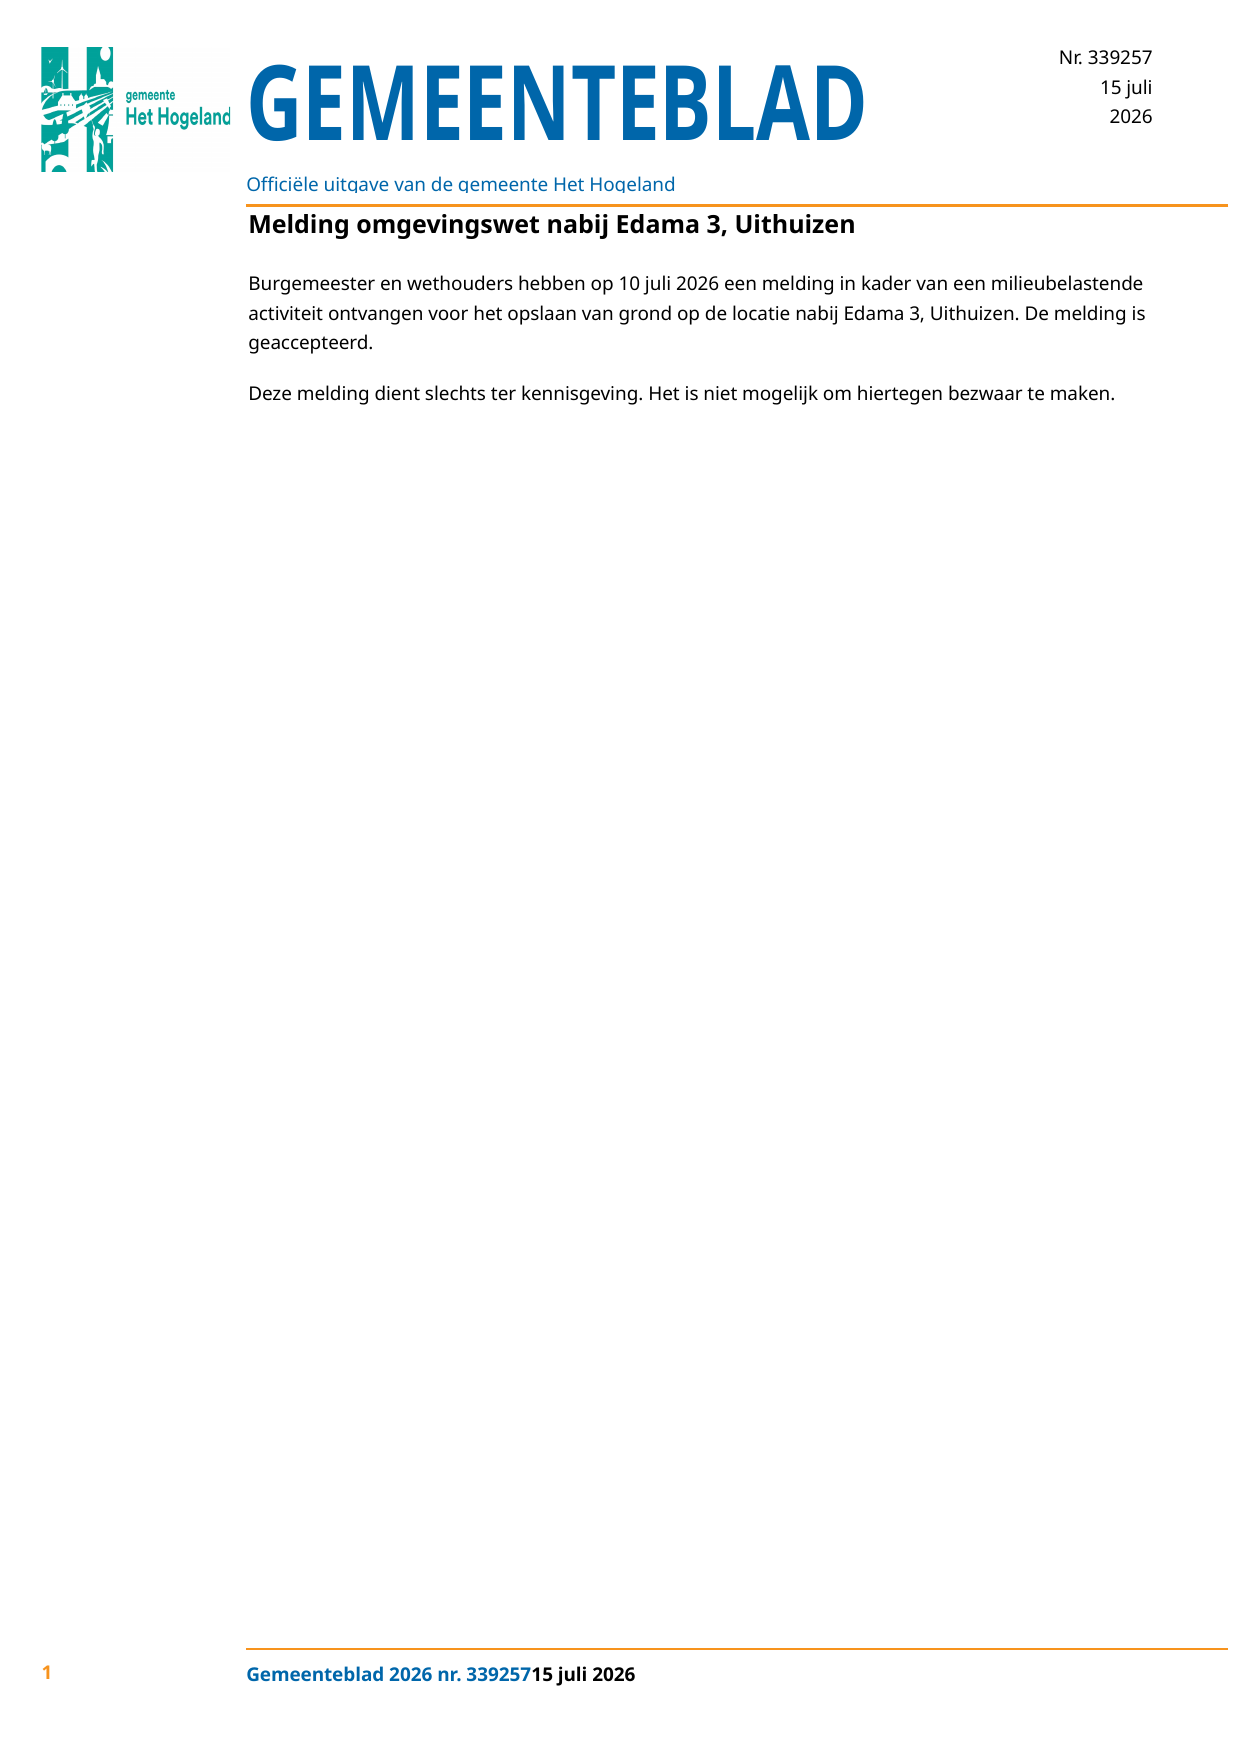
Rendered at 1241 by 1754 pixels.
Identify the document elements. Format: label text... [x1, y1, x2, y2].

text Deze melding dient slechts ter kennisgeving. Het is niet mogelijk om hiertegen bezwaar te maken. [248, 380, 1152, 406]
text Melding omgevingswet nabij Edama 3, Uithuizen [248, 207, 1152, 241]
picture [41, 47, 231, 172]
text Burgemeester en wethouders hebben op 10 juli 2026 een melding in kader van een milieubelastende activiteit ontvangen voor het opslaan van grond op de locatie nabij Edama 3, Uithuizen. De melding is geaccepteerd. [248, 270, 1152, 355]
